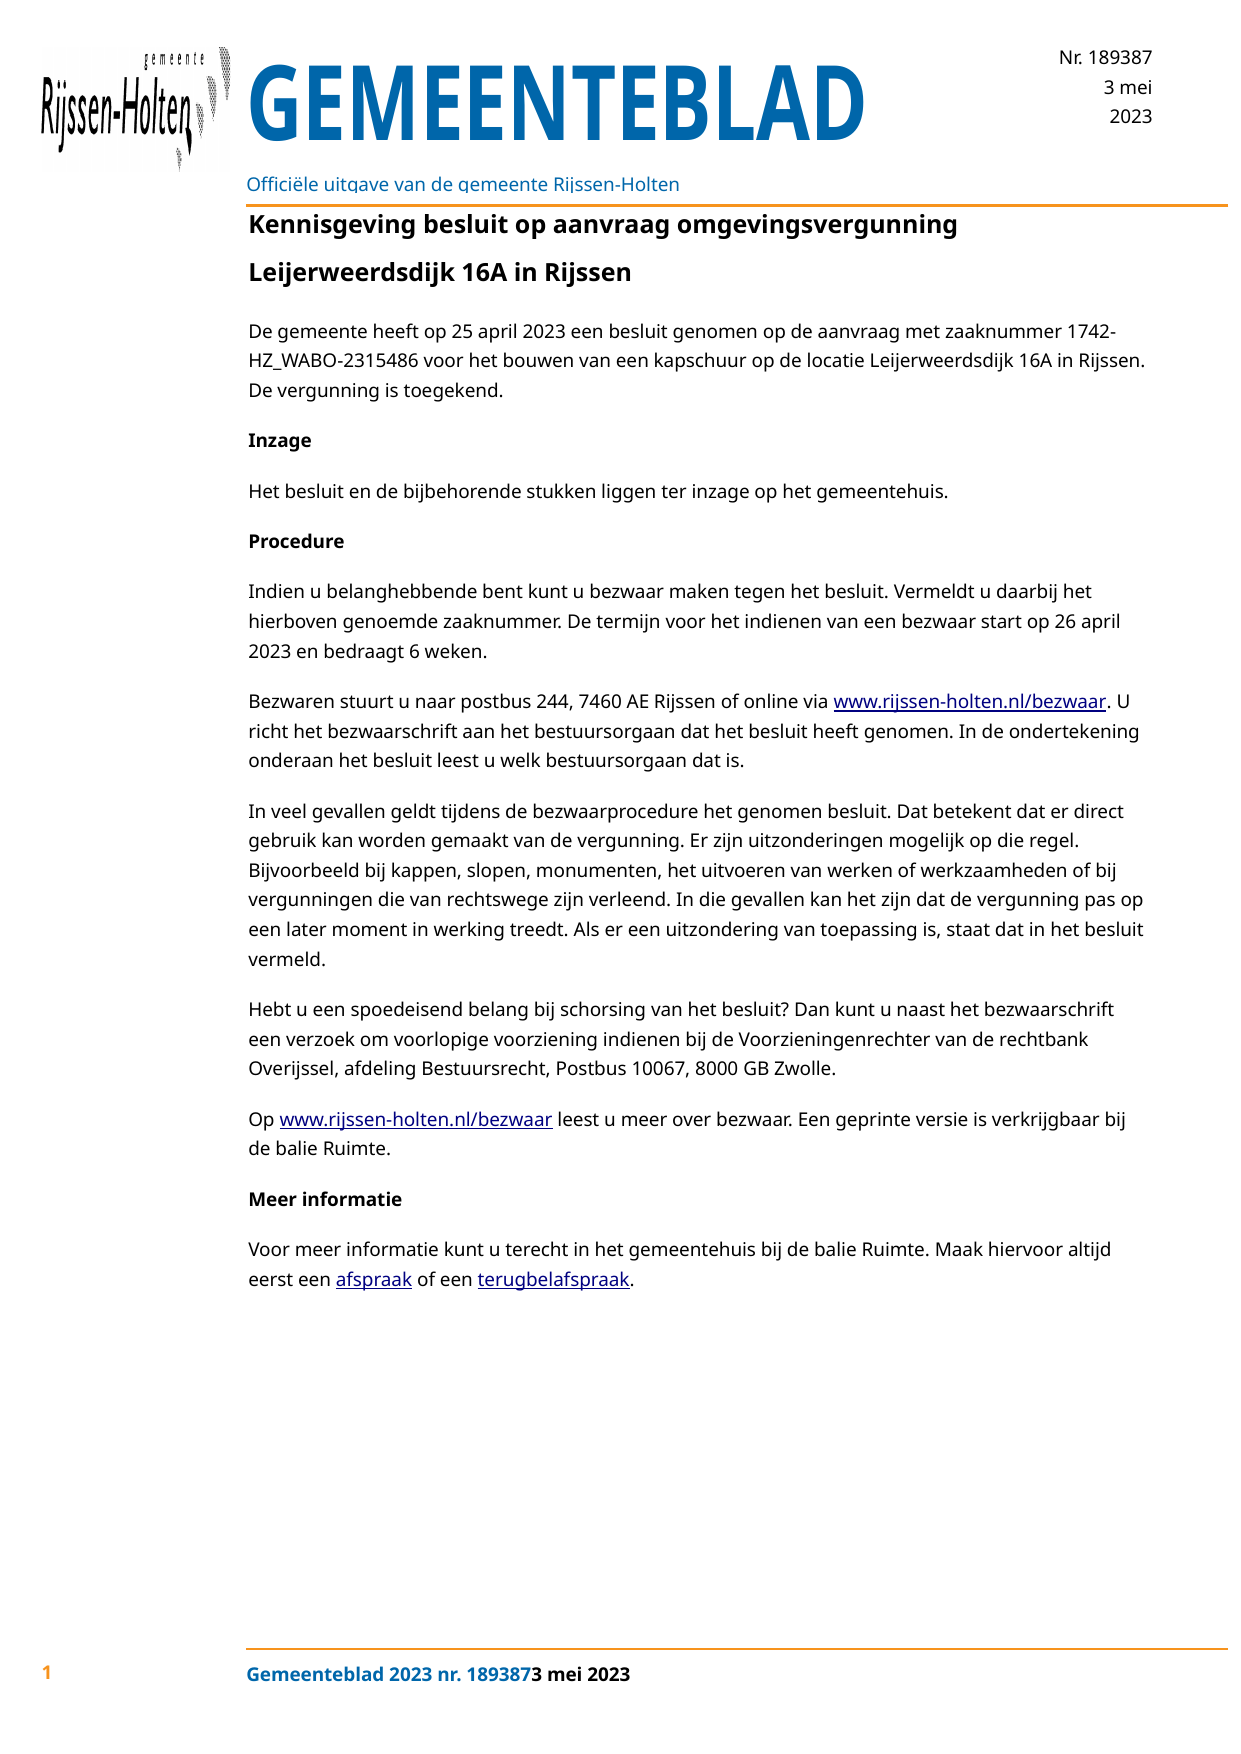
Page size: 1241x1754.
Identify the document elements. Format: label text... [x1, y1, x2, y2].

text Kennisgeving besluit op aanvraag omgevingsvergunning Leijerweerdsdijk 16A in Rijssen [248, 207, 1152, 288]
text Op www.rijssen-holten.nl/bezwaar leest u meer over bezwaar. Een geprinte versie is verkrijgbaar bij de balie Ruimte. [248, 1106, 1152, 1161]
text De gemeente heeft op 25 april 2023 een besluit genomen op de aanvraag met zaaknummer 1742-HZ_WABO-2315486 voor het bouwen van een kapschuur op de locatie Leijerweerdsdijk 16A in Rijssen. De vergunning is toegekend. [248, 318, 1152, 403]
picture [41, 47, 231, 172]
text Voor meer informatie kunt u terecht in het gemeentehuis bij de balie Ruimte. Maak hiervoor altijd eerst een afspraak of een terugbelafspraak. [248, 1236, 1152, 1292]
text Indien u belanghebbende bent kunt u bezwaar maken tegen het besluit. Vermeldt u daarbij het hierboven genoemde zaaknummer. De termijn voor het indienen van een bezwaar start op 26 april 2023 en bedraagt 6 weken. [248, 579, 1152, 664]
text Bezwaren stuurt u naar postbus 244, 7460 AE Rijssen of online via www.rijssen-holten.nl/bezwaar. U richt het bezwaarschrift aan het bestuursorgaan dat het besluit heeft genomen. In de ondertekening onderaan het besluit leest u welk bestuursorgaan dat is. [248, 688, 1152, 773]
text Meer informatie [248, 1186, 1152, 1212]
text Het besluit en de bijbehorende stukken liggen ter inzage op het gemeentehuis. [248, 478, 1152, 504]
text In veel gevallen geldt tijdens de bezwaarprocedure het genomen besluit. Dat betekent dat er direct gebruik kan worden gemaakt van de vergunning. Er zijn uitzonderingen mogelijk op die regel. Bijvoorbeeld bij kappen, slopen, monumenten, het uitvoeren van werken of werkzaamheden of bij vergunningen die van rechtswege zijn verleend. In die gevallen kan het zijn dat de vergunning pas op een later moment in werking treedt. Als er een uitzondering van toepassing is, staat dat in het besluit vermeld. [248, 798, 1152, 972]
text Hebt u een spoedeisend belang bij schorsing van het besluit? Dan kunt u naast het bezwaarschrift een verzoek om voorlopige voorziening indienen bij de Voorzieningenrechter van de rechtbank Overijssel, afdeling Bestuursrecht, Postbus 10067, 8000 GB Zwolle. [248, 996, 1152, 1081]
text Inzage [248, 427, 1152, 453]
text Procedure [248, 528, 1152, 554]
